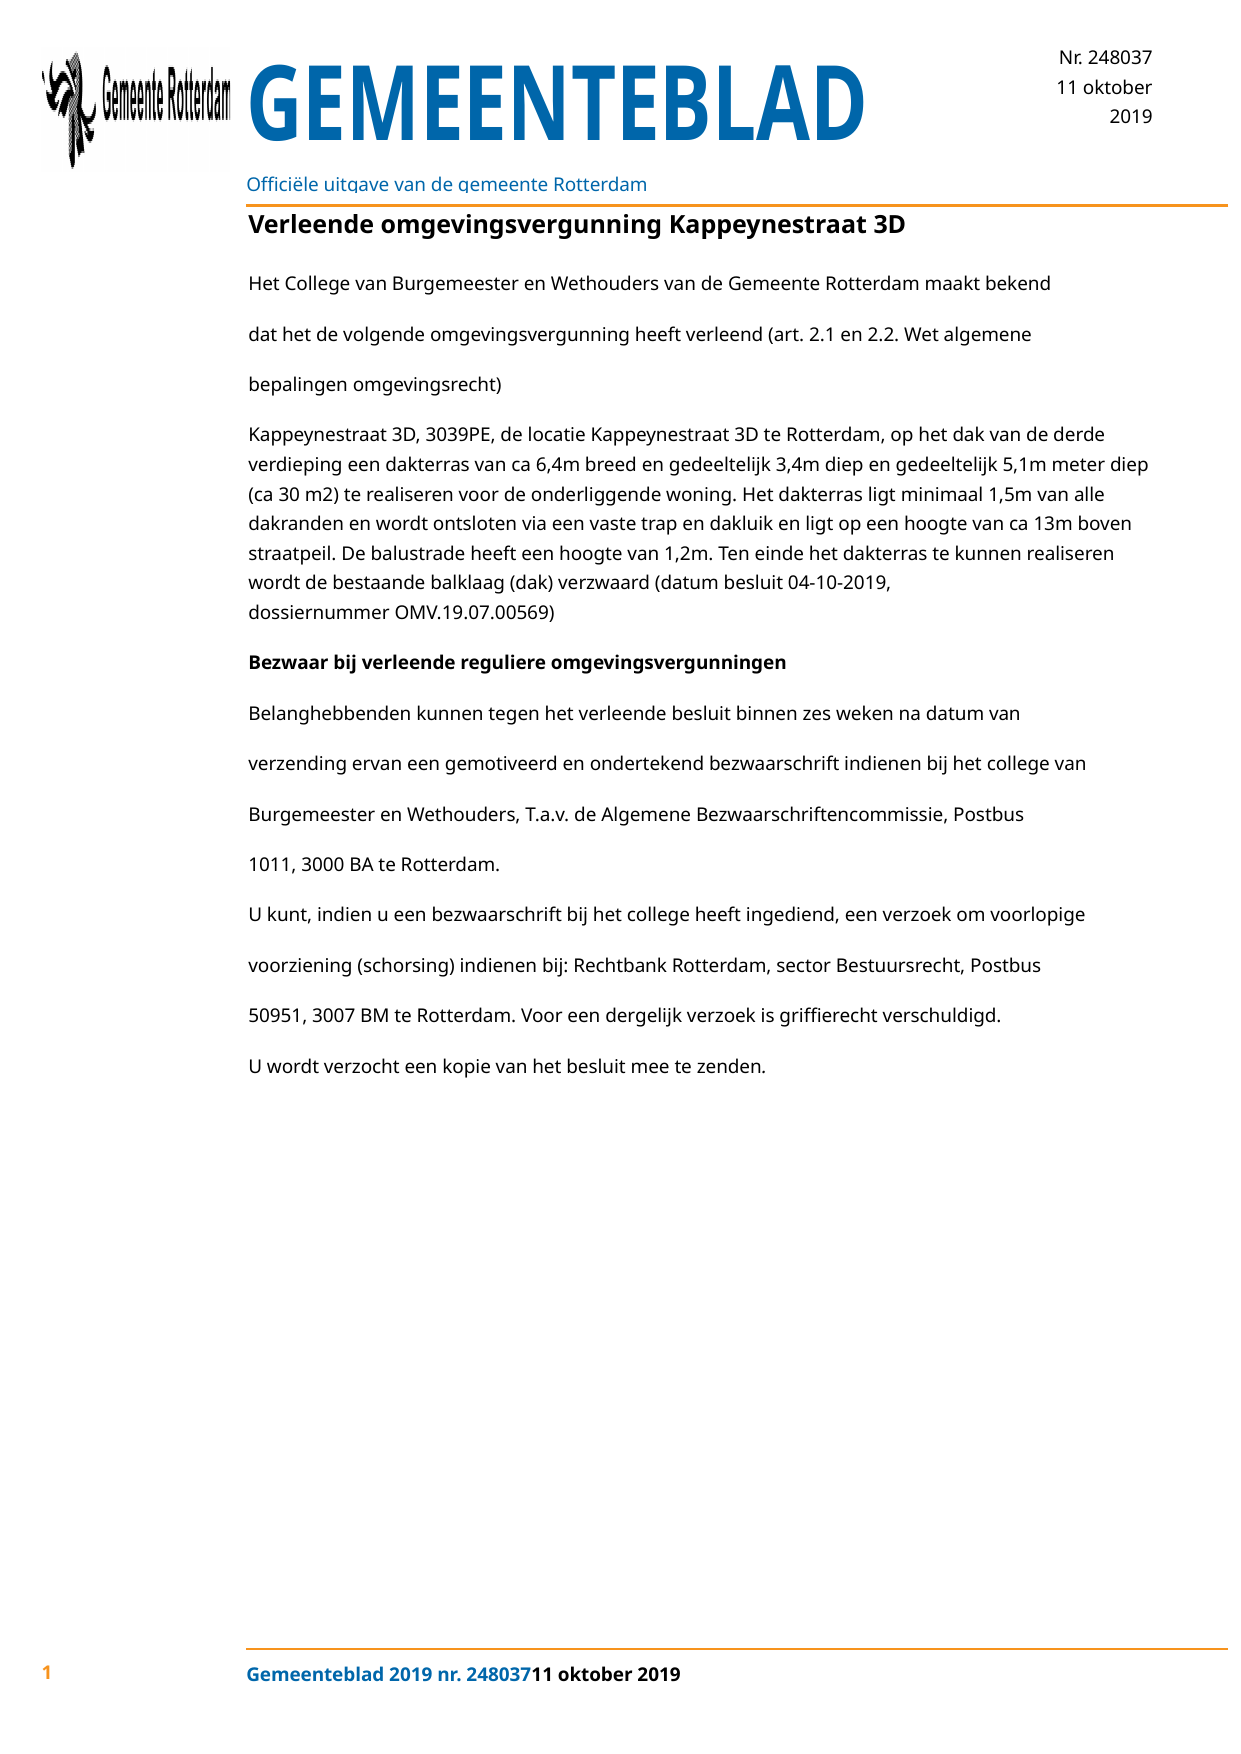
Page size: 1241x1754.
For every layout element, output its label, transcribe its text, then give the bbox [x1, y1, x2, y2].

text U kunt, indien u een bezwaarschrift bij het college heeft ingediend, een verzoek om voorlopige [248, 902, 1152, 927]
text Bezwaar bij verleende reguliere omgevingsvergunningen [248, 649, 1152, 675]
text verzending ervan een gemotiveerd en ondertekend bezwaarschrift indienen bij het college van [248, 750, 1152, 776]
text dat het de volgende omgevingsvergunning heeft verleend (art. 2.1 en 2.2. Wet algemene [248, 321, 1152, 346]
text Verleende omgevingsvergunning Kappeynestraat 3D [248, 207, 1152, 241]
text 1011, 3000 BA te Rotterdam. [248, 851, 1152, 877]
text Burgemeester en Wethouders, T.a.v. de Algemene Bezwaarschriftencommissie, Postbus [248, 801, 1152, 826]
text U wordt verzocht een kopie van het besluit mee te zenden. [248, 1053, 1152, 1078]
text voorziening (schorsing) indienen bij: Rechtbank Rotterdam, sector Bestuursrecht, Postbus [248, 952, 1152, 978]
text 50951, 3007 BM te Rotterdam. Voor een dergelijk verzoek is griffierecht verschuldigd. [248, 1002, 1152, 1028]
text bepalingen omgevingsrecht) [248, 371, 1152, 397]
text Kappeynestraat 3D, 3039PE, de locatie Kappeynestraat 3D te Rotterdam, op het dak van de derde verdieping een dakterras van ca 6,4m breed en gedeeltelijk 3,4m diep en gedeeltelijk 5,1m meter diep (ca 30 m2) te realiseren voor de onderliggende woning. Het dakterras ligt minimaal 1,5m van alle dakranden en wordt ontsloten via een vaste trap en dakluik en ligt op een hoogte van ca 13m boven straatpeil. De balustrade heeft een hoogte van 1,2m. Ten einde het dakterras te kunnen realiseren wordt de bestaande balklaag (dak) verzwaard (datum besluit 04-10-2019, dossiernummer OMV.19.07.00569) [248, 422, 1152, 625]
text Belanghebbenden kunnen tegen het verleende besluit binnen zes weken na datum van [248, 700, 1152, 726]
text Het College van Burgemeester en Wethouders van de Gemeente Rotterdam maakt bekend [248, 270, 1152, 296]
picture [41, 47, 231, 172]
